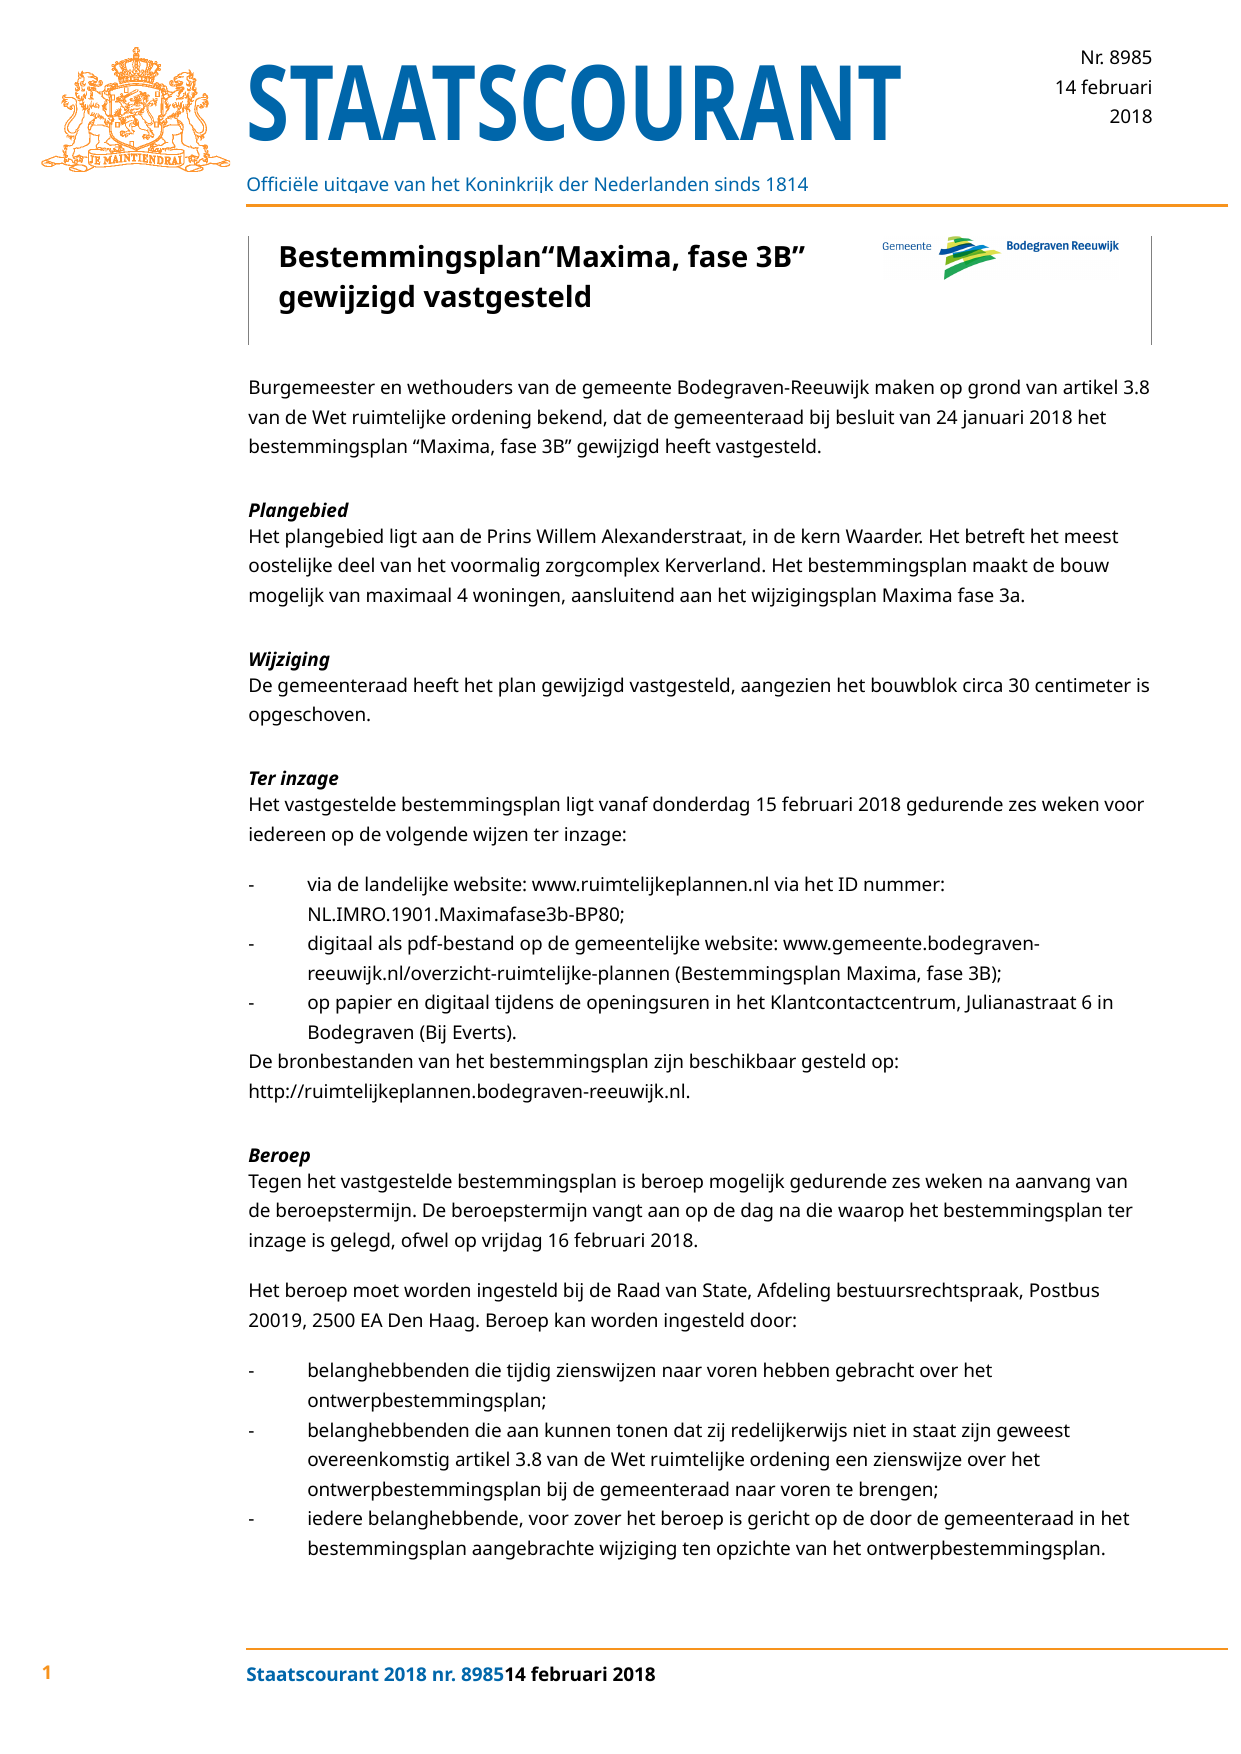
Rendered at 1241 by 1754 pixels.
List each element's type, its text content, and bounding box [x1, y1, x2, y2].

text Het plangebied ligt aan de Prins Willem Alexanderstraat, in de kern Waarder. Het betreft het meest oostelijke deel van het voormalig zorgcomplex Kerverland. Het bestemmingsplan maakt de bouw mogelijk van maximaal 4 woningen, aansluitend aan het wijzigingsplan Maxima fase 3a. [248, 523, 1152, 608]
text Het beroep moet worden ingesteld bij de Raad van State, Afdeling bestuursrechtspraak, Postbus 20019, 2500 EA Den Haag. Beroep kan worden ingesteld door: [248, 1278, 1152, 1333]
text Het vastgestelde bestemmingsplan ligt vanaf donderdag 15 februari 2018 gedurende zes weken voor iedereen op de volgende wijzen ter inzage: [248, 791, 1152, 847]
text Wijziging [248, 646, 1152, 672]
list iedere belanghebbende, voor zover het beroep is gericht op de door de gemeenteraad in het bestemmingsplan aangebrachte wijziging ten opzichte van het ontwerpbestemmingsplan. [248, 1506, 1152, 1561]
text Beroep [248, 1142, 1152, 1168]
table_header [850, 236, 1151, 345]
text Ter inzage [248, 766, 1152, 791]
list op papier en digitaal tijdens de openingsuren in het Klantcontactcentrum, Julianastraat 6 in Bodegraven (Bij Everts). [248, 989, 1152, 1045]
list via de landelijke website: www.ruimtelijkeplannen.nl via het ID nummer: NL.IMRO.1901.Maximafase3b-BP80; [248, 871, 1152, 927]
text De bronbestanden van het bestemmingsplan zijn beschikbaar gesteld op: http://ruimtelijkeplannen.bodegraven-reeuwijk.nl. [248, 1049, 1152, 1104]
text Plangebied [248, 497, 1152, 523]
list belanghebbenden die aan kunnen tonen dat zij redelijkerwijs niet in staat zijn geweest overeenkomstig artikel 3.8 van de Wet ruimtelijke ordening een zienswijze over het ontwerpbestemmingsplan bij de gemeenteraad naar voren te brengen; [248, 1417, 1152, 1502]
list belanghebbenden die tijdig zienswijzen naar voren hebben gebracht over het ontwerpbestemmingsplan; [248, 1358, 1152, 1413]
picture [882, 236, 1119, 280]
picture [41, 47, 231, 172]
table_header Bestemmingsplan“Maxima, fase 3B” gewijzigd vastgesteld [249, 236, 850, 345]
list digitaal als pdf-bestand op de gemeentelijke website: www.gemeente.bodegraven-reeuwijk.nl/overzicht-ruimtelijke-plannen (Bestemmingsplan Maxima, fase 3B); [248, 930, 1152, 986]
text Burgemeester en wethouders van de gemeente Bodegraven-Reeuwijk maken op grond van artikel 3.8 van de Wet ruimtelijke ordening bekend, dat de gemeenteraad bij besluit van 24 januari 2018 het bestemmingsplan “Maxima, fase 3B” gewijzigd heeft vastgesteld. [248, 374, 1152, 459]
text De gemeenteraad heeft het plan gewijzigd vastgesteld, aangezien het bouwblok circa 30 centimeter is opgeschoven. [248, 672, 1152, 727]
text Tegen het vastgestelde bestemmingsplan is beroep mogelijk gedurende zes weken na aanvang van de beroepstermijn. De beroepstermijn vangt aan op de dag na die waarop het bestemmingsplan ter inzage is gelegd, ofwel op vrijdag 16 februari 2018. [248, 1168, 1152, 1253]
